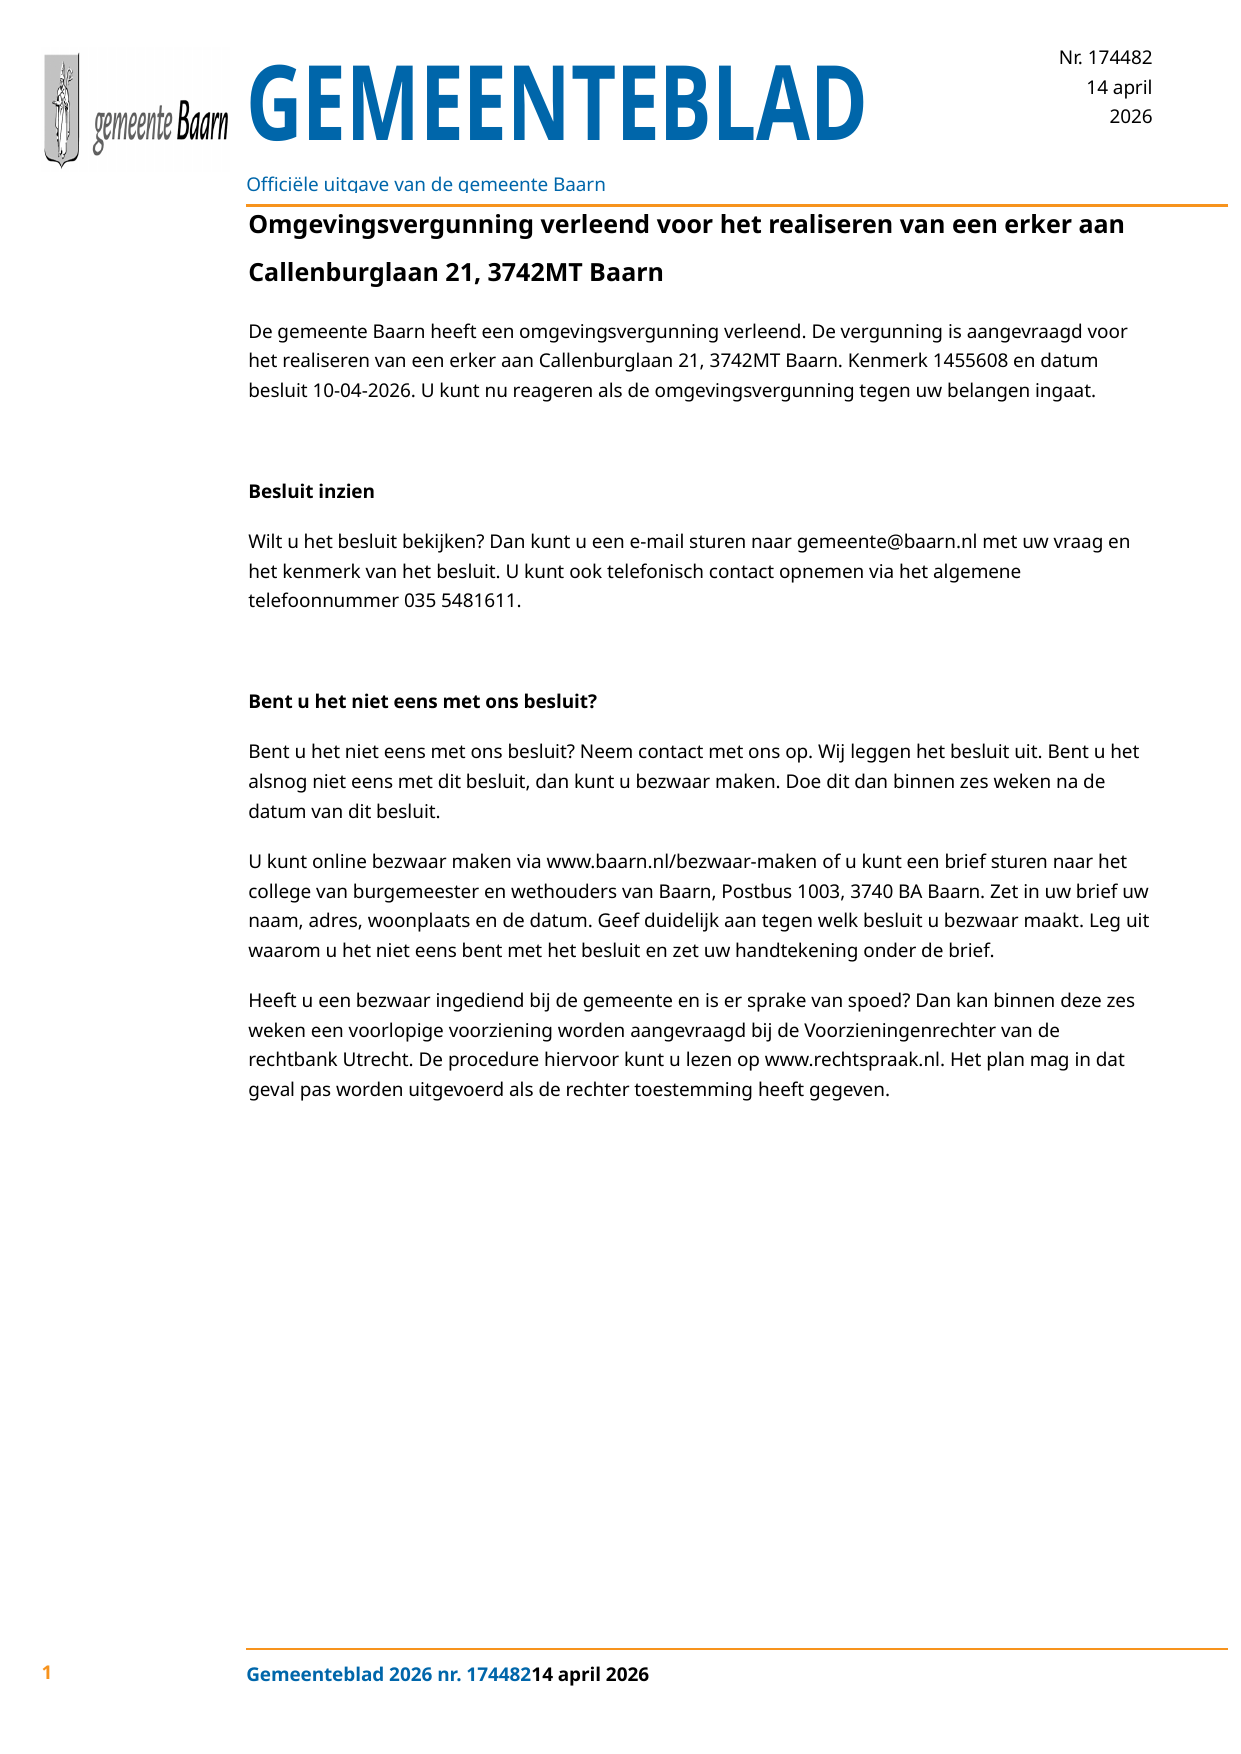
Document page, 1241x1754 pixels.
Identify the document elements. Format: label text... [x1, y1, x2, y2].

text Wilt u het besluit bekijken? Dan kunt u een e-mail sturen naar gemeente@baarn.nl met uw vraag en het kenmerk van het besluit. U kunt ook telefonisch contact opnemen via het algemene telefoonnummer 035 5481611. [248, 528, 1152, 613]
text Heeft u een bezwaar ingediend bij de gemeente en is er sprake van spoed? Dan kan binnen deze zes weken een voorlopige voorziening worden aangevraagd bij de Voorzieningenrechter van de rechtbank Utrecht. De procedure hiervoor kunt u lezen op www.rechtspraak.nl. Het plan mag in dat geval pas worden uitgevoerd als de rechter toestemming heeft gegeven. [248, 987, 1152, 1102]
text Bent u het niet eens met ons besluit? [248, 688, 1152, 714]
text Omgevingsvergunning verleend voor het realiseren van een erker aan Callenburglaan 21, 3742MT Baarn [248, 207, 1152, 288]
text Bent u het niet eens met ons besluit? Neem contact met ons op. Wij leggen het besluit uit. Bent u het alsnog niet eens met dit besluit, dan kunt u bezwaar maken. Doe dit dan binnen zes weken na de datum van dit besluit. [248, 739, 1152, 824]
picture [41, 47, 231, 172]
text De gemeente Baarn heeft een omgevingsvergunning verleend. De vergunning is aangevraagd voor het realiseren van een erker aan Callenburglaan 21, 3742MT Baarn. Kenmerk 1455608 en datum besluit 10-04-2026. U kunt nu reageren als de omgevingsvergunning tegen uw belangen ingaat. [248, 318, 1152, 403]
text Besluit inzien [248, 478, 1152, 504]
text U kunt online bezwaar maken via www.baarn.nl/bezwaar-maken of u kunt een brief sturen naar het college van burgemeester en wethouders van Baarn, Postbus 1003, 3740 BA Baarn. Zet in uw brief uw naam, adres, woonplaats en de datum. Geef duidelijk aan tegen welk besluit u bezwaar maakt. Leg uit waarom u het niet eens bent met het besluit en zet uw handtekening onder de brief. [248, 848, 1152, 963]
